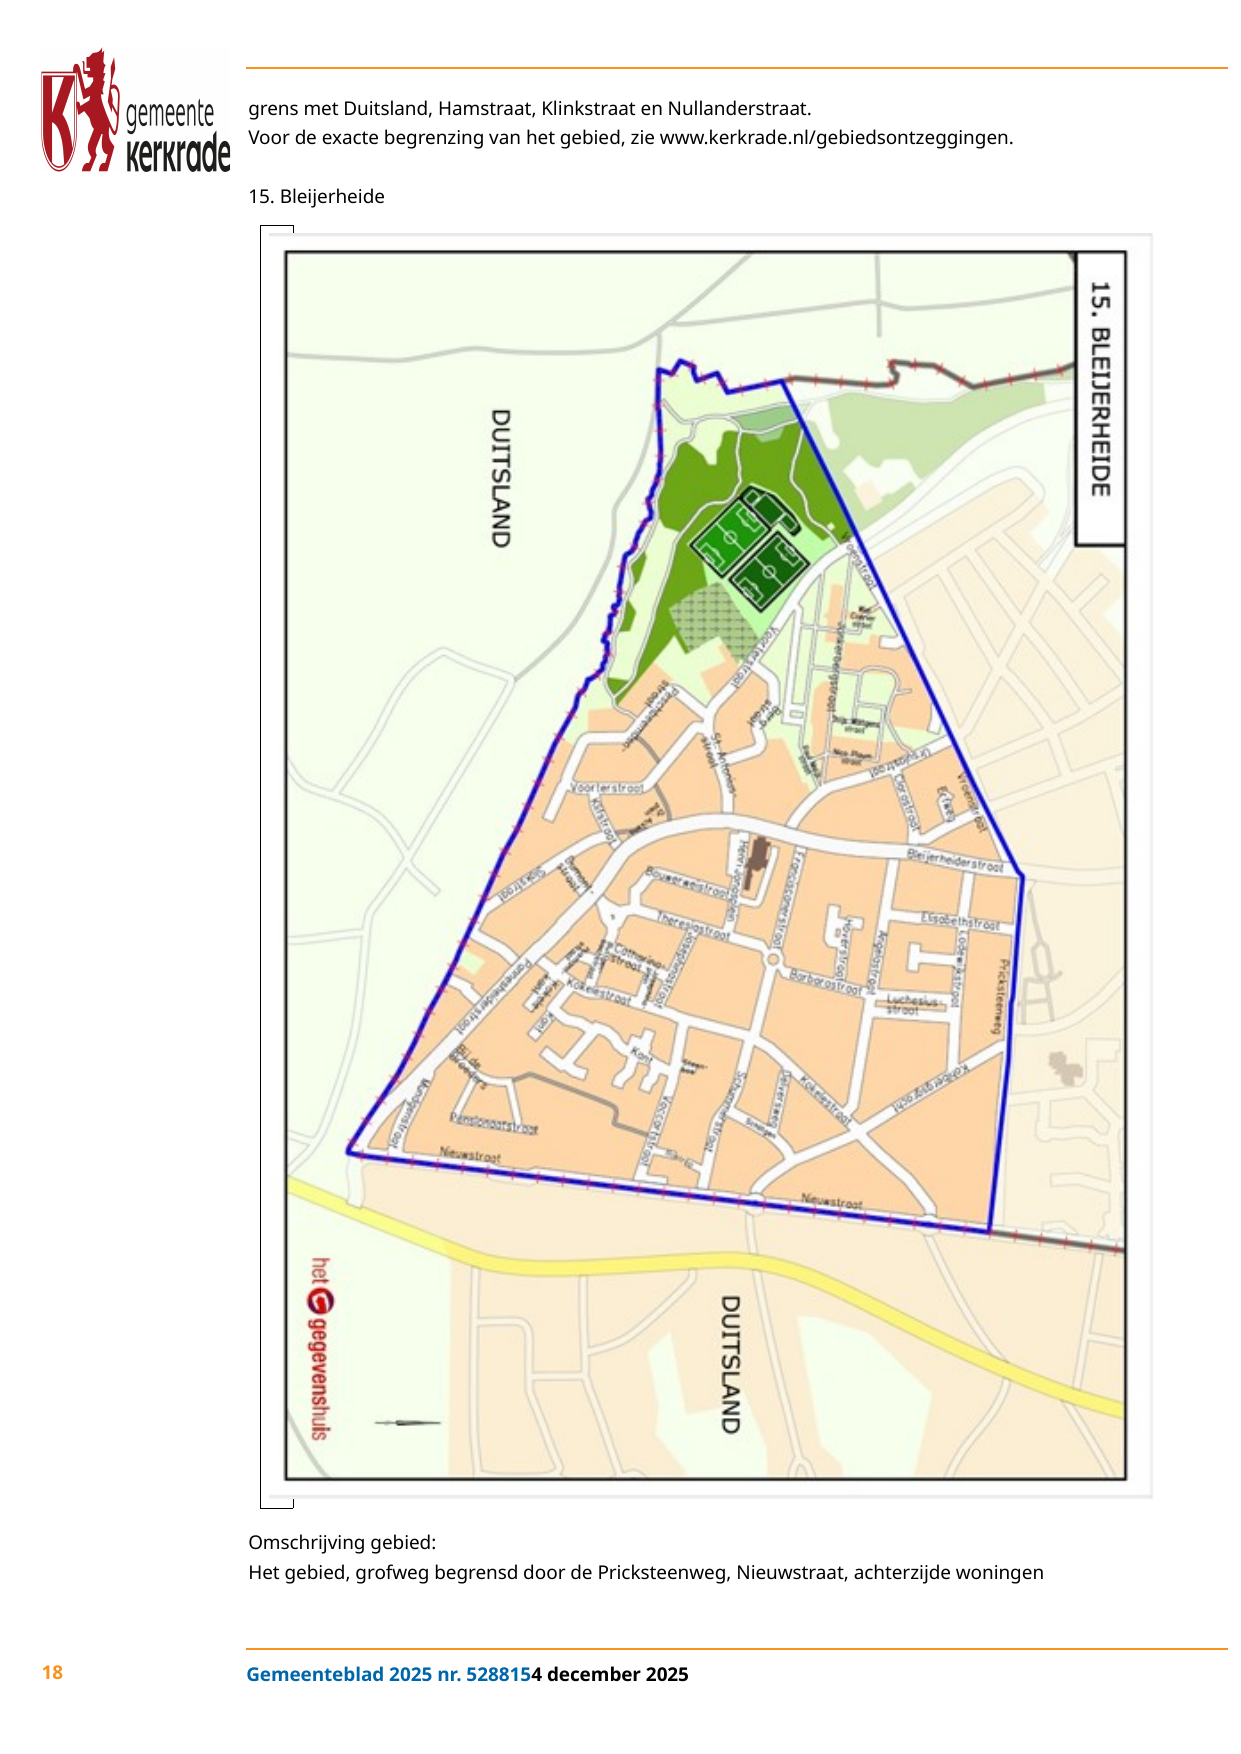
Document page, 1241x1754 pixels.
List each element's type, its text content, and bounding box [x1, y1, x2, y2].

text Het gebied, grofweg begrensd door de Pricksteenweg, Nieuwstraat, achterzijde woningen [248, 1559, 1152, 1584]
text Voor de exacte begrenzing van het gebied, zie www.kerkrade.nl/gebiedsontzeggingen. [248, 124, 1152, 150]
text Omschrijving gebied: [248, 1529, 1152, 1555]
text grens met Duitsland, Hamstraat, Klinkstraat en Nullanderstraat. [248, 95, 1152, 121]
text 15. Bleijerheide [248, 183, 1152, 209]
picture [268, 233, 1155, 1499]
picture [41, 47, 231, 172]
